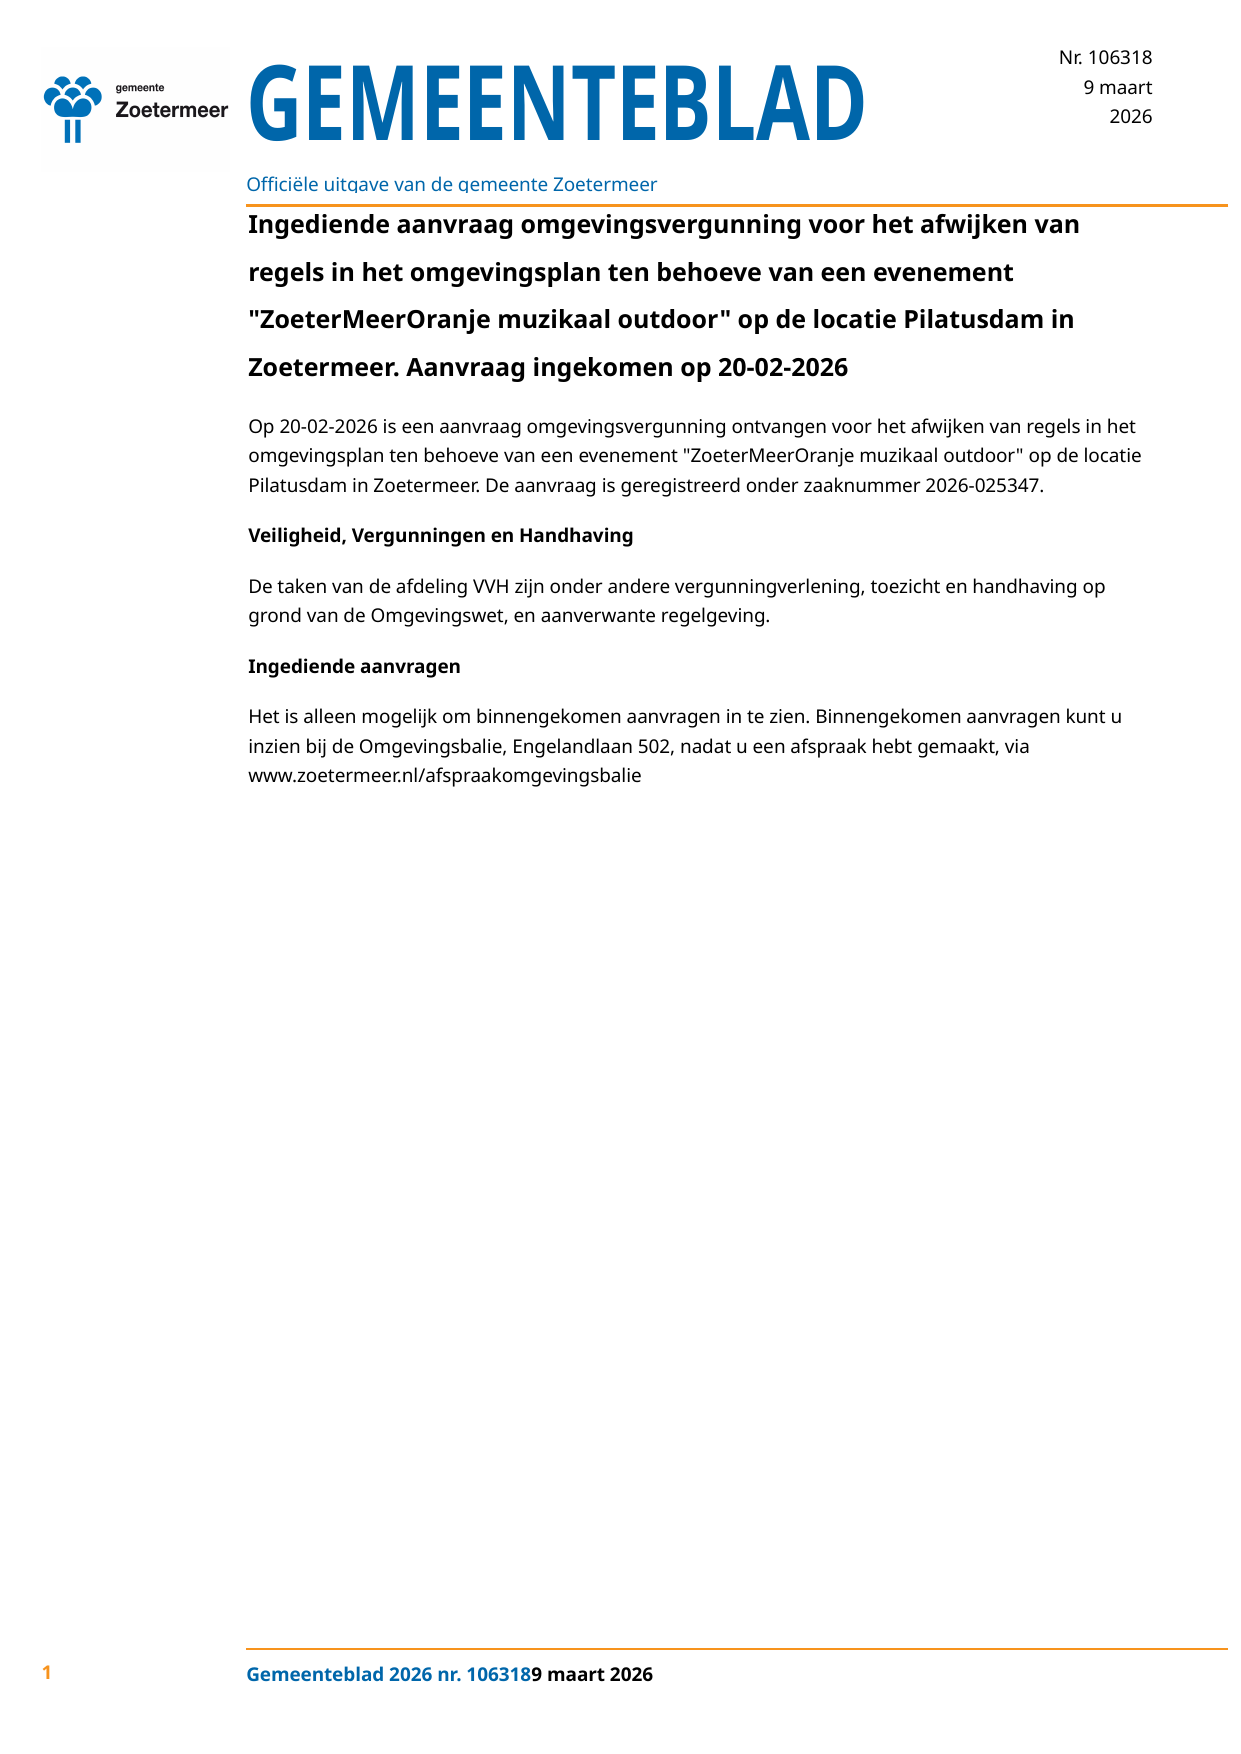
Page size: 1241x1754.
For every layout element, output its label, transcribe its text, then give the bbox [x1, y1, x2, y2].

text Ingediende aanvraag omgevingsvergunning voor het afwijken van regels in het omgevingsplan ten behoeve van een evenement "ZoeterMeerOranje muzikaal outdoor" op de locatie Pilatusdam in Zoetermeer. Aanvraag ingekomen op 20-02-2026 [248, 207, 1152, 384]
text Veiligheid, Vergunningen en Handhaving [248, 523, 1152, 548]
text Op 20-02-2026 is een aanvraag omgevingsvergunning ontvangen voor het afwijken van regels in het omgevingsplan ten behoeve van een evenement "ZoeterMeerOranje muzikaal outdoor" op de locatie Pilatusdam in Zoetermeer. De aanvraag is geregistreerd onder zaaknummer 2026-025347. [248, 413, 1152, 498]
text De taken van de afdeling VVH zijn onder andere vergunningverlening, toezicht en handhaving op grond van de Omgevingswet, en aanverwante regelgeving. [248, 573, 1152, 628]
text Het is alleen mogelijk om binnengekomen aanvragen in te zien. Binnengekomen aanvragen kunt u inzien bij de Omgevingsbalie, Engelandlaan 502, nadat u een afspraak hebt gemaakt, via www.zoetermeer.nl/afspraakomgevingsbalie [248, 703, 1152, 788]
text Ingediende aanvragen [248, 653, 1152, 679]
picture [41, 47, 231, 172]
